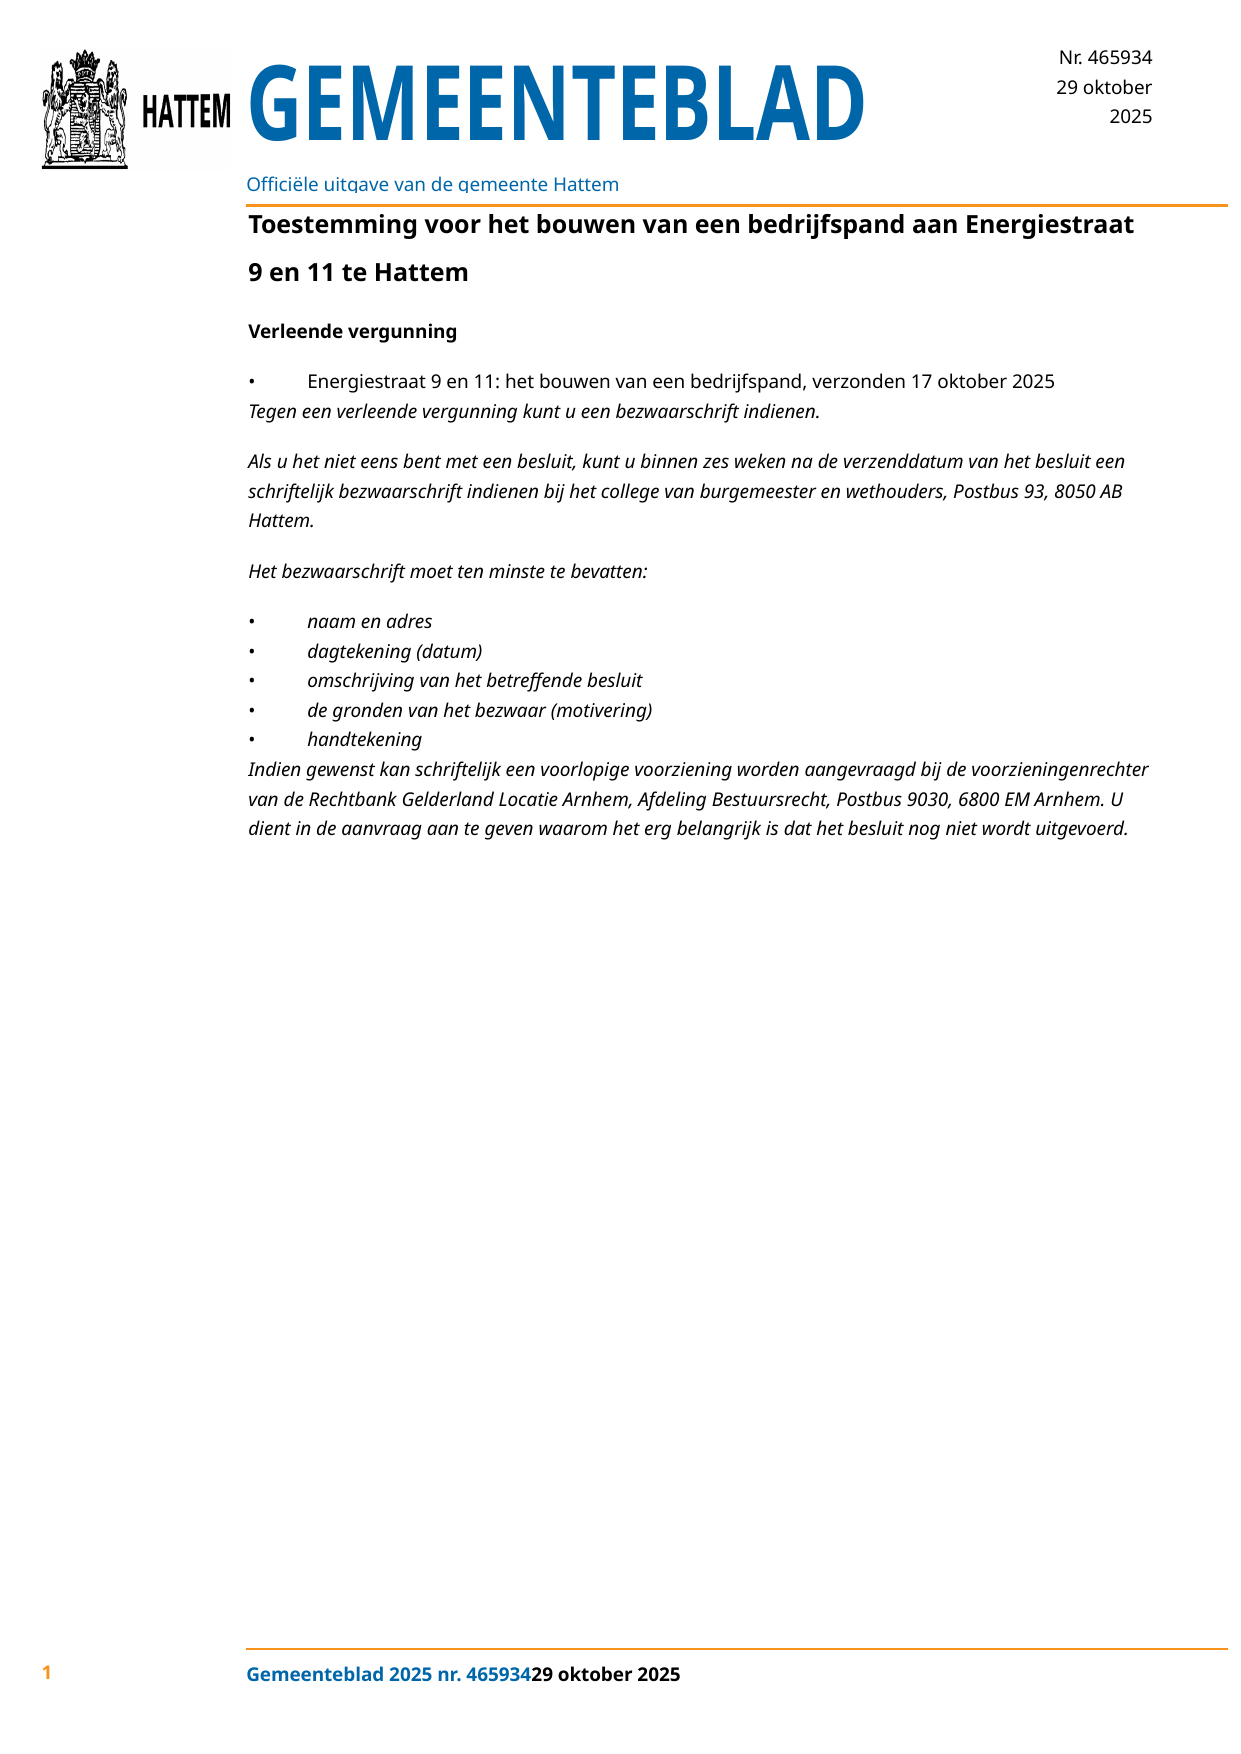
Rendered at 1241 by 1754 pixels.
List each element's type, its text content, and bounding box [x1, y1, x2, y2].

list de gronden van het bezwaar (motivering) [248, 697, 1152, 723]
list Energiestraat 9 en 11: het bouwen van een bedrijfspand, verzonden 17 oktober 2025 [248, 368, 1152, 394]
text Verleende vergunning [248, 318, 1152, 344]
list naam en adres [248, 608, 1152, 634]
list dagtekening (datum) [248, 638, 1152, 664]
list omschrijving van het betreffende besluit [248, 667, 1152, 693]
text Het bezwaarschrift moet ten minste te bevatten: [248, 558, 1152, 584]
text Toestemming voor het bouwen van een bedrijfspand aan Energiestraat 9 en 11 te Hattem [248, 207, 1152, 288]
list handtekening [248, 727, 1152, 752]
text Indien gewenst kan schriftelijk een voorlopige voorziening worden aangevraagd bij de voorzieningenrechter van de Rechtbank Gelderland Locatie Arnhem, Afdeling Bestuursrecht, Postbus 9030, 6800 EM Arnhem. U dient in de aanvraag aan te geven waarom het erg belangrijk is dat het besluit nog niet wordt uitgevoerd. [248, 756, 1152, 841]
text Als u het niet eens bent met een besluit, kunt u binnen zes weken na de verzenddatum van het besluit een schriftelijk bezwaarschrift indienen bij het college van burgemeester en wethouders, Postbus 93, 8050 AB Hattem. [248, 448, 1152, 533]
picture [41, 47, 231, 172]
text Tegen een verleende vergunning kunt u een bezwaarschrift indienen. [248, 398, 1152, 424]
